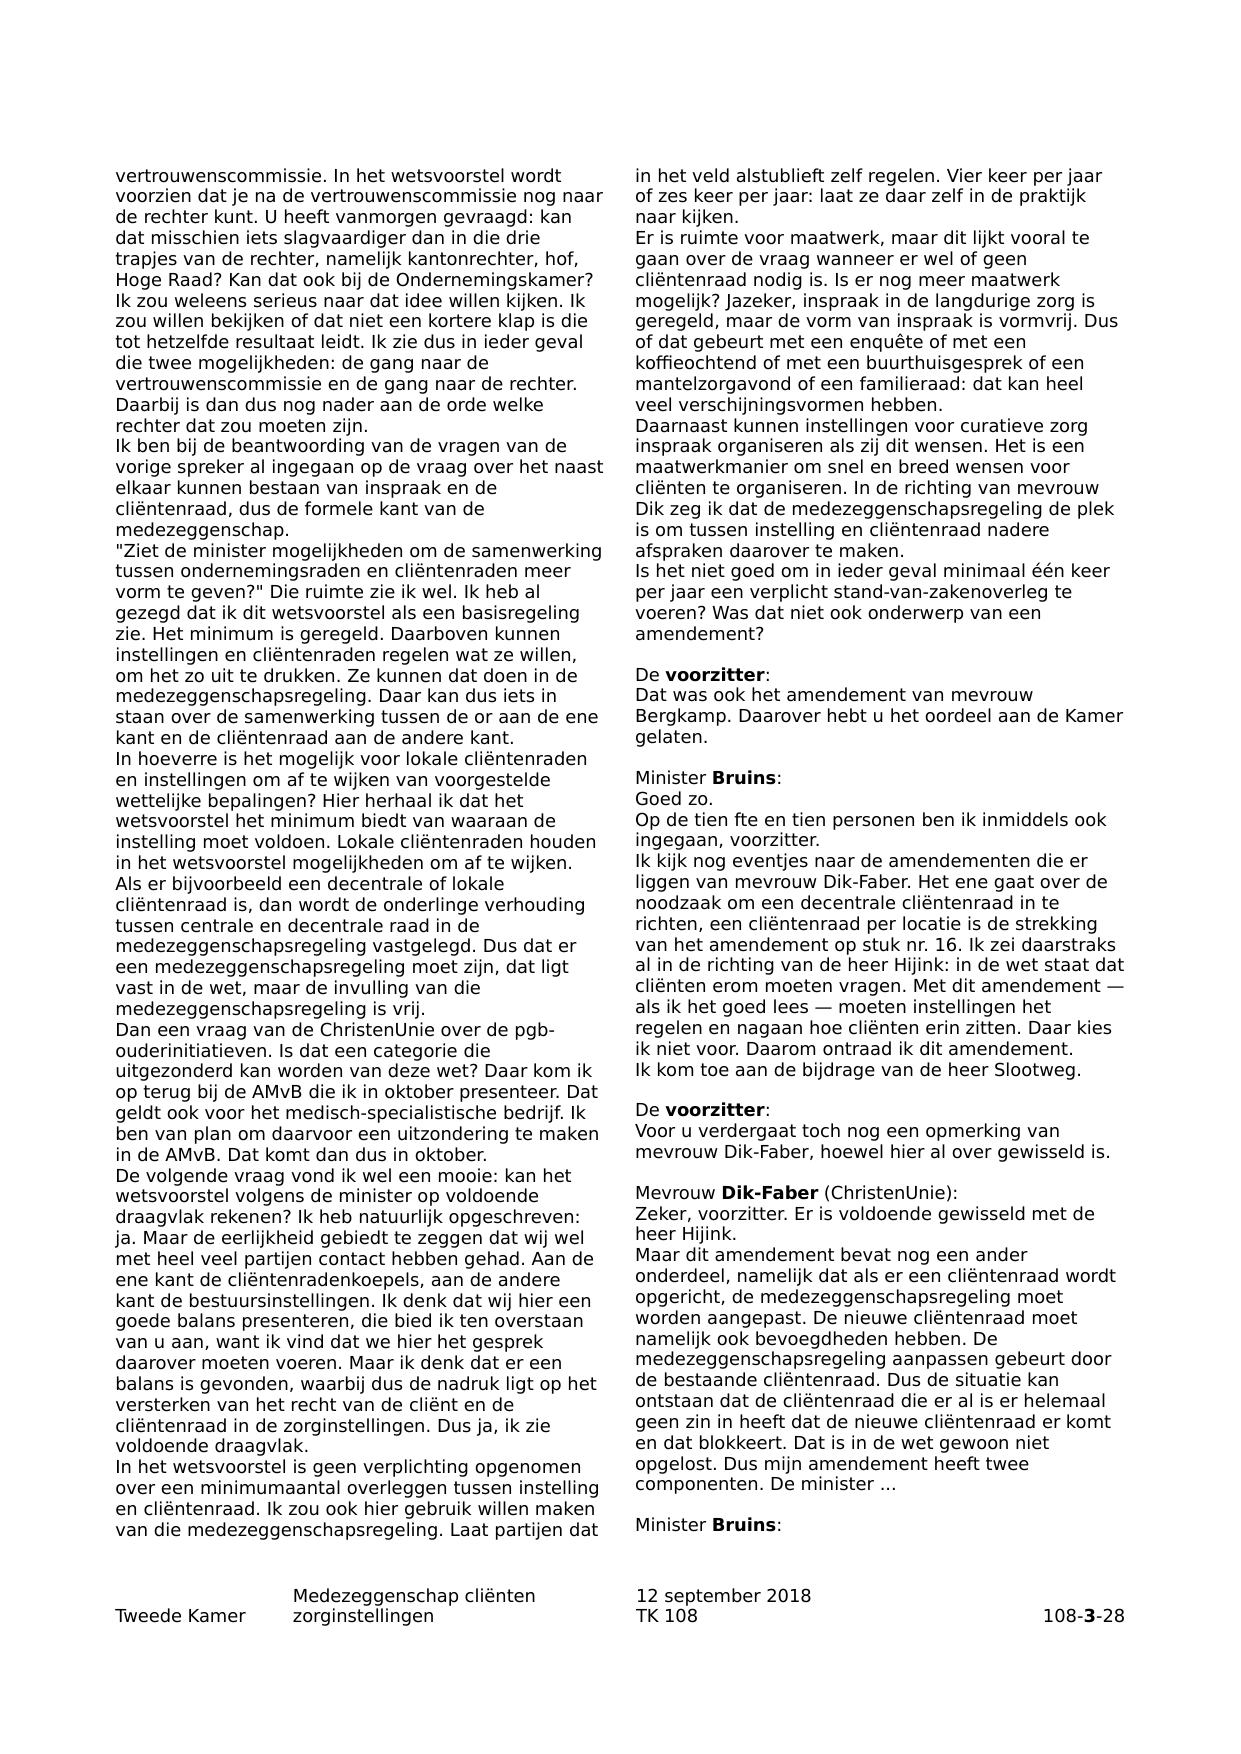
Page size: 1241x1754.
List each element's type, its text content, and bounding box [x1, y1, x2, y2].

text De voorzitter: [635, 664, 1125, 685]
text Ik kom toe aan de bijdrage van de heer Slootweg. [635, 1059, 1125, 1080]
text Goed zo. [635, 788, 1125, 809]
text vertrouwenscommissie. In het wetsvoorstel wordt voorzien dat je na de vertrouwenscommissie nog naar de rechter kunt. U heeft vanmorgen gevraagd: kan dat misschien iets slagvaardiger dan in die drie trapjes van de rechter, namelijk kantonrechter, hof, Hoge Raad? Kan dat ook bij de Ondernemingskamer? Ik zou weleens serieus naar dat idee willen kijken. Ik zou willen bekijken of dat niet een kortere klap is die tot hetzelfde resultaat leidt. Ik zie dus in ieder geval die twee mogelijkheden: de gang naar de vertrouwenscommissie en de gang naar de rechter. Daarbij is dan dus nog nader aan de orde welke rechter dat zou moeten zijn. [115, 165, 605, 436]
text Is het niet goed om in ieder geval minimaal één keer per jaar een verplicht stand-van-zakenoverleg te voeren? Was dat niet ook onderwerp van een amendement? [635, 561, 1125, 644]
text In het wetsvoorstel is geen verplichting opgenomen over een minimumaantal overleggen tussen instelling en cliëntenraad. Ik zou ook hier gebruik willen maken van die medezeggenschapsregeling. Laat partijen dat [115, 1457, 605, 1540]
text Mevrouw Dik-Faber (ChristenUnie): [635, 1182, 1125, 1203]
text Zeker, voorzitter. Er is voldoende gewisseld met de heer Hijink. [635, 1203, 1125, 1245]
text Voor u verdergaat toch nog een opmerking van mevrouw Dik-Faber, hoewel hier al over gewisseld is. [635, 1121, 1125, 1162]
text Minister Bruins: [635, 768, 1125, 788]
text Dan een vraag van de ChristenUnie over de pgb-ouderinitiatieven. Is dat een categorie die uitgezonderd kan worden van deze wet? Daar kom ik op terug bij de AMvB die ik in oktober presenteer. Dat geldt ook voor het medisch-specialistische bedrijf. Ik ben van plan om daarvoor een uitzondering te maken in de AMvB. Dat komt dan dus in oktober. [115, 1019, 605, 1165]
text Ik kijk nog eventjes naar de amendementen die er liggen van mevrouw Dik-Faber. Het ene gaat over de noodzaak om een decentrale cliëntenraad in te richten, een cliëntenraad per locatie is de strekking van het amendement op stuk nr. 16. Ik zei daarstraks al in de richting van de heer Hijink: in de wet staat dat cliënten erom moeten vragen. Met dit amendement — als ik het goed lees — moeten instellingen het regelen en nagaan hoe cliënten erin zitten. Daar kies ik niet voor. Daarom ontraad ik dit amendement. [635, 851, 1125, 1059]
text Er is ruimte voor maatwerk, maar dit lijkt vooral te gaan over de vraag wanneer er wel of geen cliëntenraad nodig is. Is er nog meer maatwerk mogelijk? Jazeker, inspraak in de langdurige zorg is geregeld, maar de vorm van inspraak is vormvrij. Dus of dat gebeurt met een enquête of met een koffieochtend of met een buurthuisgesprek of een mantelzorgavond of een familieraad: dat kan heel veel verschijningsvormen hebben. [635, 228, 1125, 415]
text In hoeverre is het mogelijk voor lokale cliëntenraden en instellingen om af te wijken van voorgestelde wettelijke bepalingen? Hier herhaal ik dat het wetsvoorstel het minimum biedt van waaraan de instelling moet voldoen. Lokale cliëntenraden houden in het wetsvoorstel mogelijkheden om af te wijken. Als er bijvoorbeeld een decentrale of lokale cliëntenraad is, dan wordt de onderlinge verhouding tussen centrale en decentrale raad in de medezeggenschapsregeling vastgelegd. Dus dat er een medezeggenschapsregeling moet zijn, dat ligt vast in de wet, maar de invulling van die medezeggenschapsregeling is vrij. [115, 749, 605, 1019]
text Dat was ook het amendement van mevrouw Bergkamp. Daarover hebt u het oordeel aan de Kamer gelaten. [635, 685, 1125, 748]
text Ik ben bij de beantwoording van de vragen van de vorige spreker al ingegaan op de vraag over het naast elkaar kunnen bestaan van inspraak en de cliëntenraad, dus de formele kant van de medezeggenschap. [115, 436, 605, 540]
text Op de tien fte en tien personen ben ik inmiddels ook ingegaan, voorzitter. [635, 809, 1125, 851]
text Daarnaast kunnen instellingen voor curatieve zorg inspraak organiseren als zij dit wensen. Het is een maatwerkmanier om snel en breed wensen voor cliënten te organiseren. In de richting van mevrouw Dik zeg ik dat de medezeggenschapsregeling de plek is om tussen instelling en cliëntenraad nadere afspraken daarover te maken. [635, 415, 1125, 561]
text De volgende vraag vond ik wel een mooie: kan het wetsvoorstel volgens de minister op voldoende draagvlak rekenen? Ik heb natuurlijk opgeschreven: ja. Maar de eerlijkheid gebiedt te zeggen dat wij wel met heel veel partijen contact hebben gehad. Aan de ene kant de cliëntenradenkoepels, aan de andere kant de bestuursinstellingen. Ik denk dat wij hier een goede balans presenteren, die bied ik ten overstaan van u aan, want ik vind dat we hier het gesprek daarover moeten voeren. Maar ik denk dat er een balans is gevonden, waarbij dus de nadruk ligt op het versterken van het recht van de cliënt en de cliëntenraad in de zorginstellingen. Dus ja, ik zie voldoende draagvlak. [115, 1165, 605, 1457]
text in het veld alstublieft zelf regelen. Vier keer per jaar of zes keer per jaar: laat ze daar zelf in de praktijk naar kijken. [635, 165, 1125, 228]
text De voorzitter: [635, 1100, 1125, 1121]
text "Ziet de minister mogelijkheden om de samenwerking tussen ondernemingsraden en cliëntenraden meer vorm te geven?" Die ruimte zie ik wel. Ik heb al gezegd dat ik dit wetsvoorstel als een basisregeling zie. Het minimum is geregeld. Daarboven kunnen instellingen en cliëntenraden regelen wat ze willen, om het zo uit te drukken. Ze kunnen dat doen in de medezeggenschapsregeling. Daar kan dus iets in staan over de samenwerking tussen de or aan de ene kant en de cliëntenraad aan de andere kant. [115, 540, 605, 749]
text Maar dit amendement bevat nog een ander onderdeel, namelijk dat als er een cliëntenraad wordt opgericht, de medezeggenschapsregeling moet worden aangepast. De nieuwe cliëntenraad moet namelijk ook bevoegdheden hebben. De medezeggenschapsregeling aanpassen gebeurt door de bestaande cliëntenraad. Dus de situatie kan ontstaan dat de cliëntenraad die er al is er helemaal geen zin in heeft dat de nieuwe cliëntenraad er komt en dat blokkeert. Dat is in de wet gewoon niet opgelost. Dus mijn amendement heeft twee componenten. De minister ... [635, 1245, 1125, 1495]
text Minister Bruins: [635, 1515, 1125, 1536]
